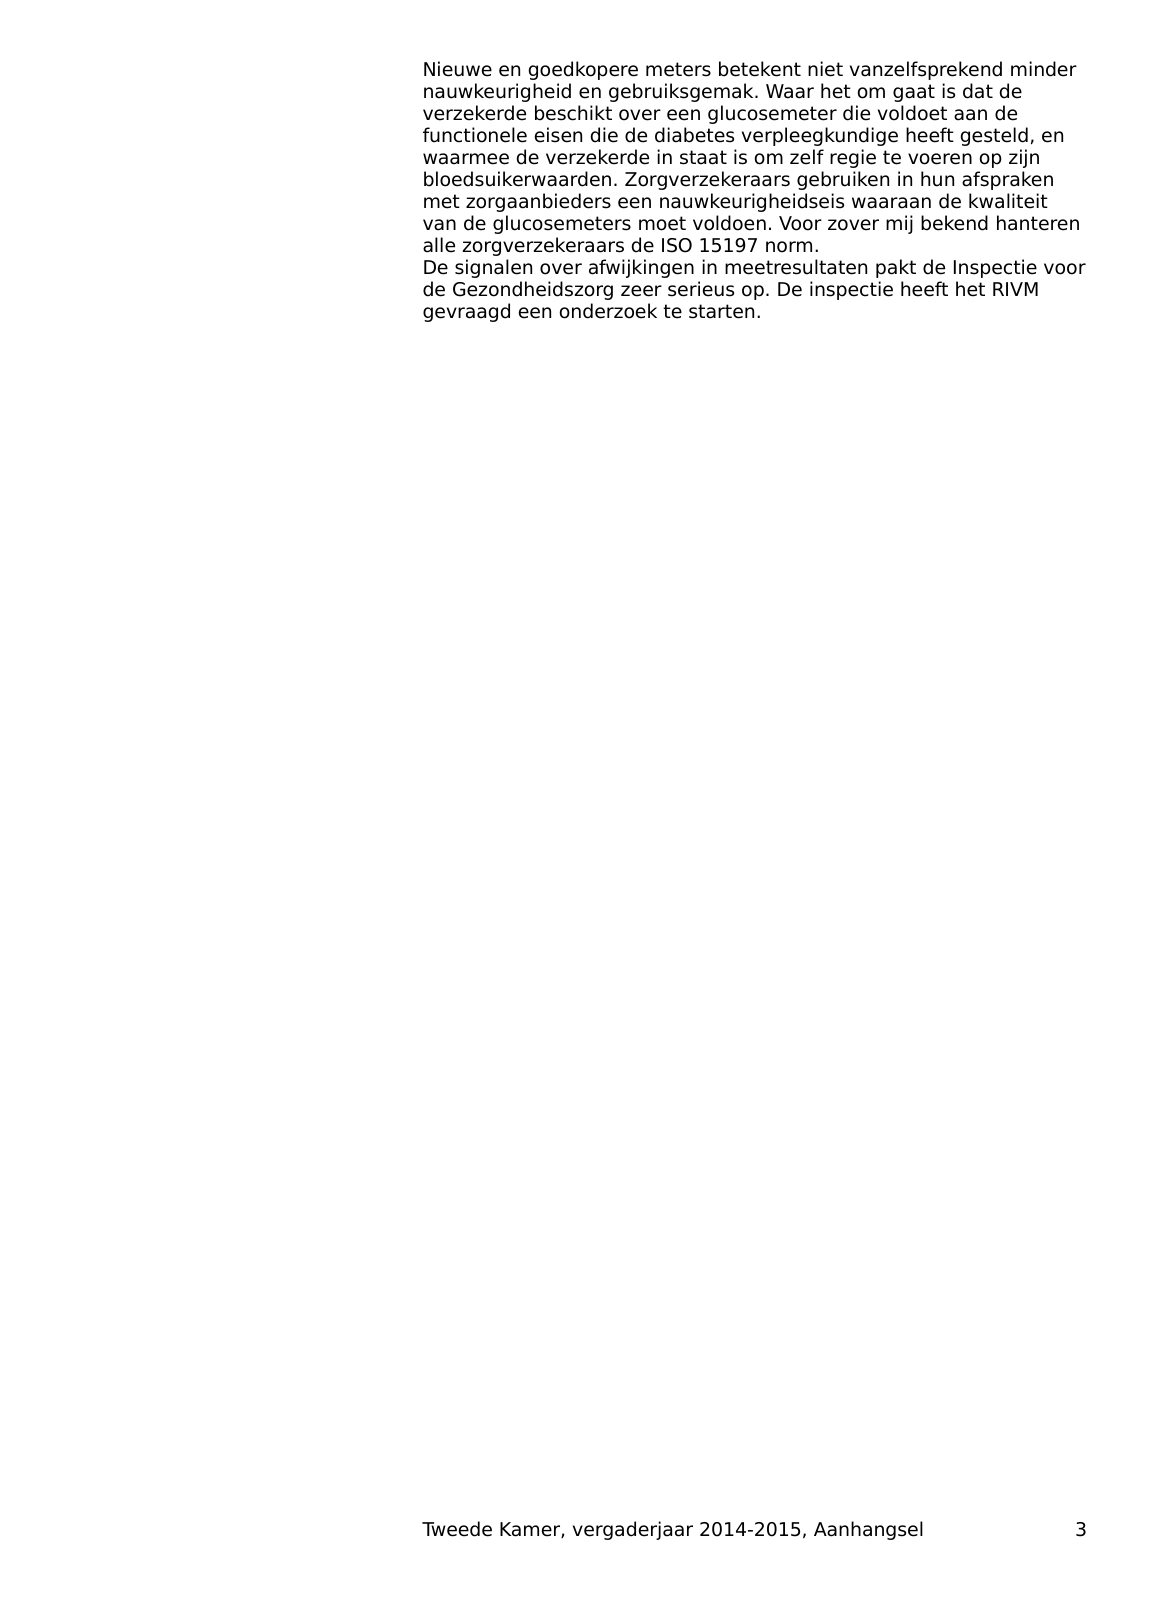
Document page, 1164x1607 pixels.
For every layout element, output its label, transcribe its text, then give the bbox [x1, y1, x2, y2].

text De signalen over afwijkingen in meetresultaten pakt de Inspectie voor de Gezondheidszorg zeer serieus op. De inspectie heeft het RIVM gevraagd een onderzoek te starten. [422, 257, 1087, 323]
text Nieuwe en goedkopere meters betekent niet vanzelfsprekend minder nauwkeurigheid en gebruiksgemak. Waar het om gaat is dat de verzekerde beschikt over een glucosemeter die voldoet aan de functionele eisen die de diabetes verpleegkundige heeft gesteld, en waarmee de verzekerde in staat is om zelf regie te voeren op zijn bloedsuikerwaarden. Zorgverzekeraars gebruiken in hun afspraken met zorgaanbieders een nauwkeurigheidseis waaraan de kwaliteit van de glucosemeters moet voldoen. Voor zover mij bekend hanteren alle zorgverzekeraars de ISO 15197 norm. [422, 59, 1087, 257]
